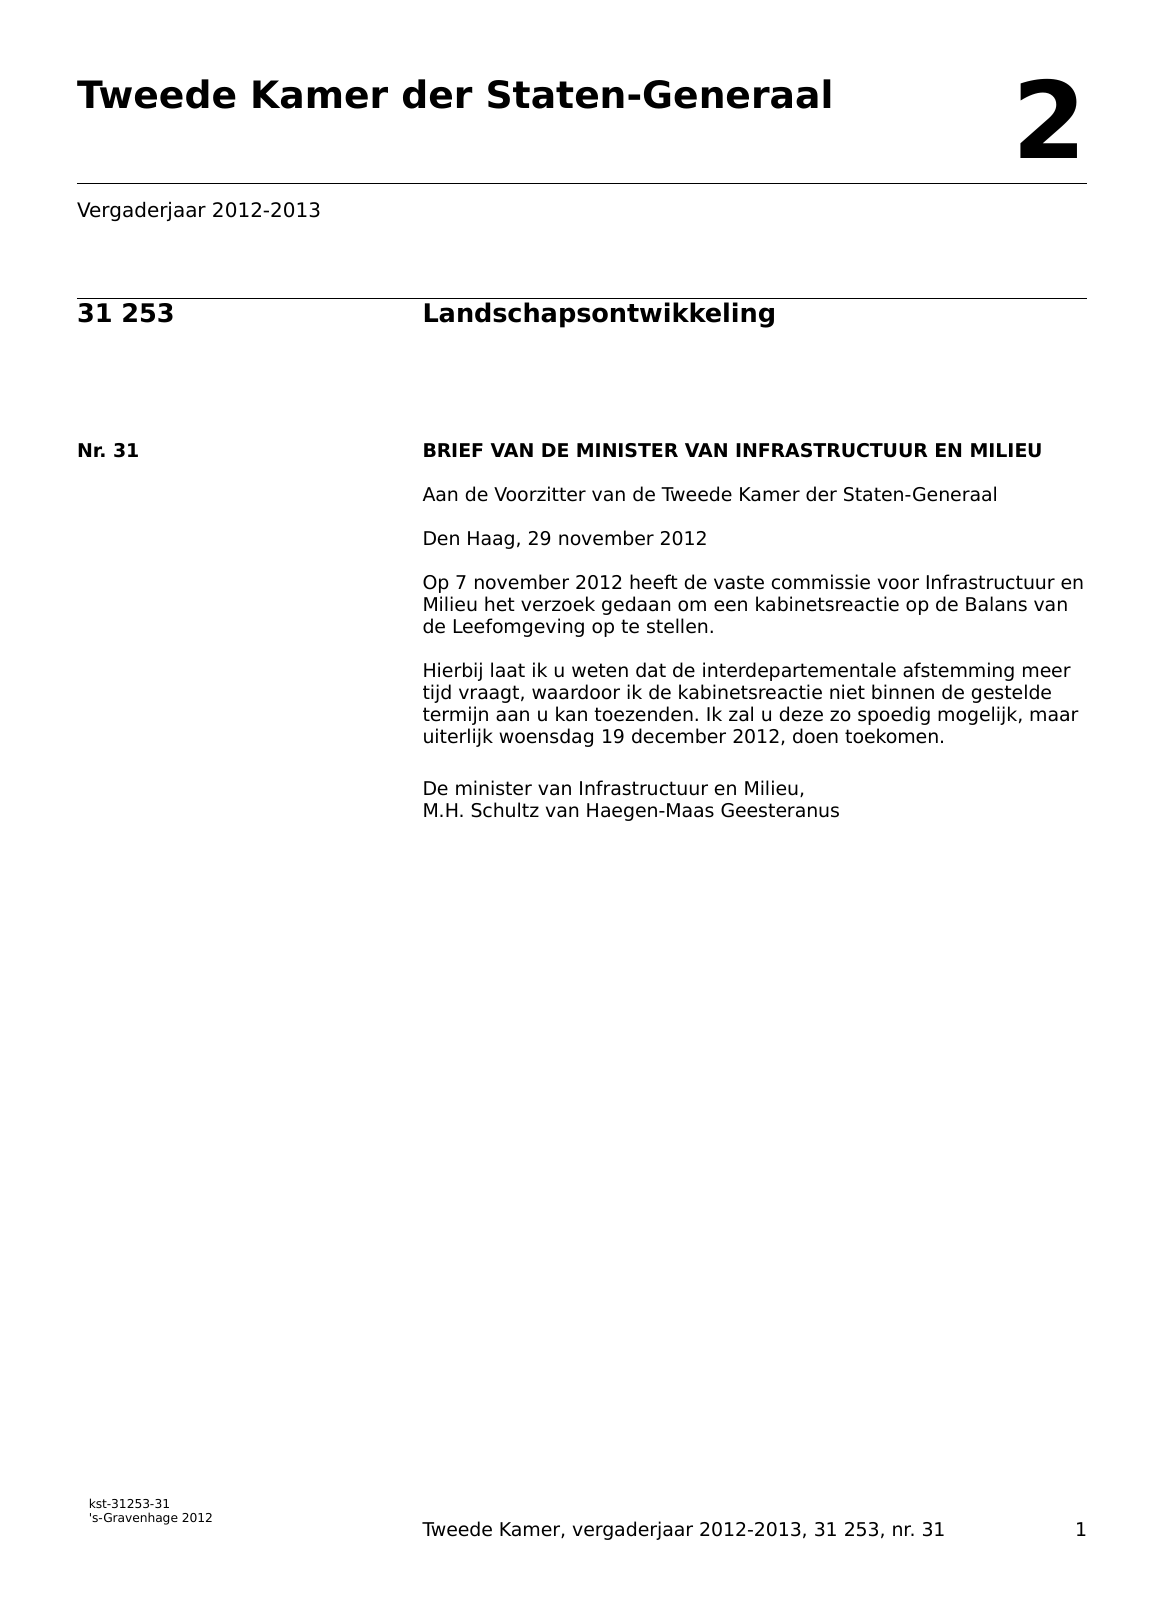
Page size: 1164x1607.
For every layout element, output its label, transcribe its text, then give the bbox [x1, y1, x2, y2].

text Aan de Voorzitter van de Tweede Kamer der Staten-Generaal [422, 484, 1087, 506]
subtitle 31 253 Landschapsontwikkeling [77, 299, 1087, 329]
text Op 7 november 2012 heeft de vaste commissie voor Infrastructuur en Milieu het verzoek gedaan om een kabinetsreactie op de Balans van de Leefomgeving op te stellen. [422, 572, 1087, 638]
subtitle Nr. 31 BRIEF VAN DE MINISTER VAN INFRASTRUCTUUR EN MILIEU [77, 440, 1087, 462]
text Den Haag, 29 november 2012 [422, 528, 1087, 550]
table_header 2 [886, 59, 1087, 183]
table_cell Vergaderjaar 2012-2013 [77, 184, 1087, 298]
text Hierbij laat ik u weten dat de interdepartementale afstemming meer tijd vraagt, waardoor ik de kabinetsreactie niet binnen de gestelde termijn aan u kan toezenden. Ik zal u deze zo spoedig mogelijk, maar uiterlijk woensdag 19 december 2012, doen toekomen. [422, 660, 1087, 748]
text De minister van Infrastructuur en Milieu, M.H. Schultz van Haegen-Maas Geesteranus [422, 778, 1087, 822]
text kst-31253-31 [88, 1497, 323, 1511]
table_header Tweede Kamer der Staten-Generaal [77, 59, 886, 183]
text 's-Gravenhage 2012 [88, 1511, 323, 1525]
